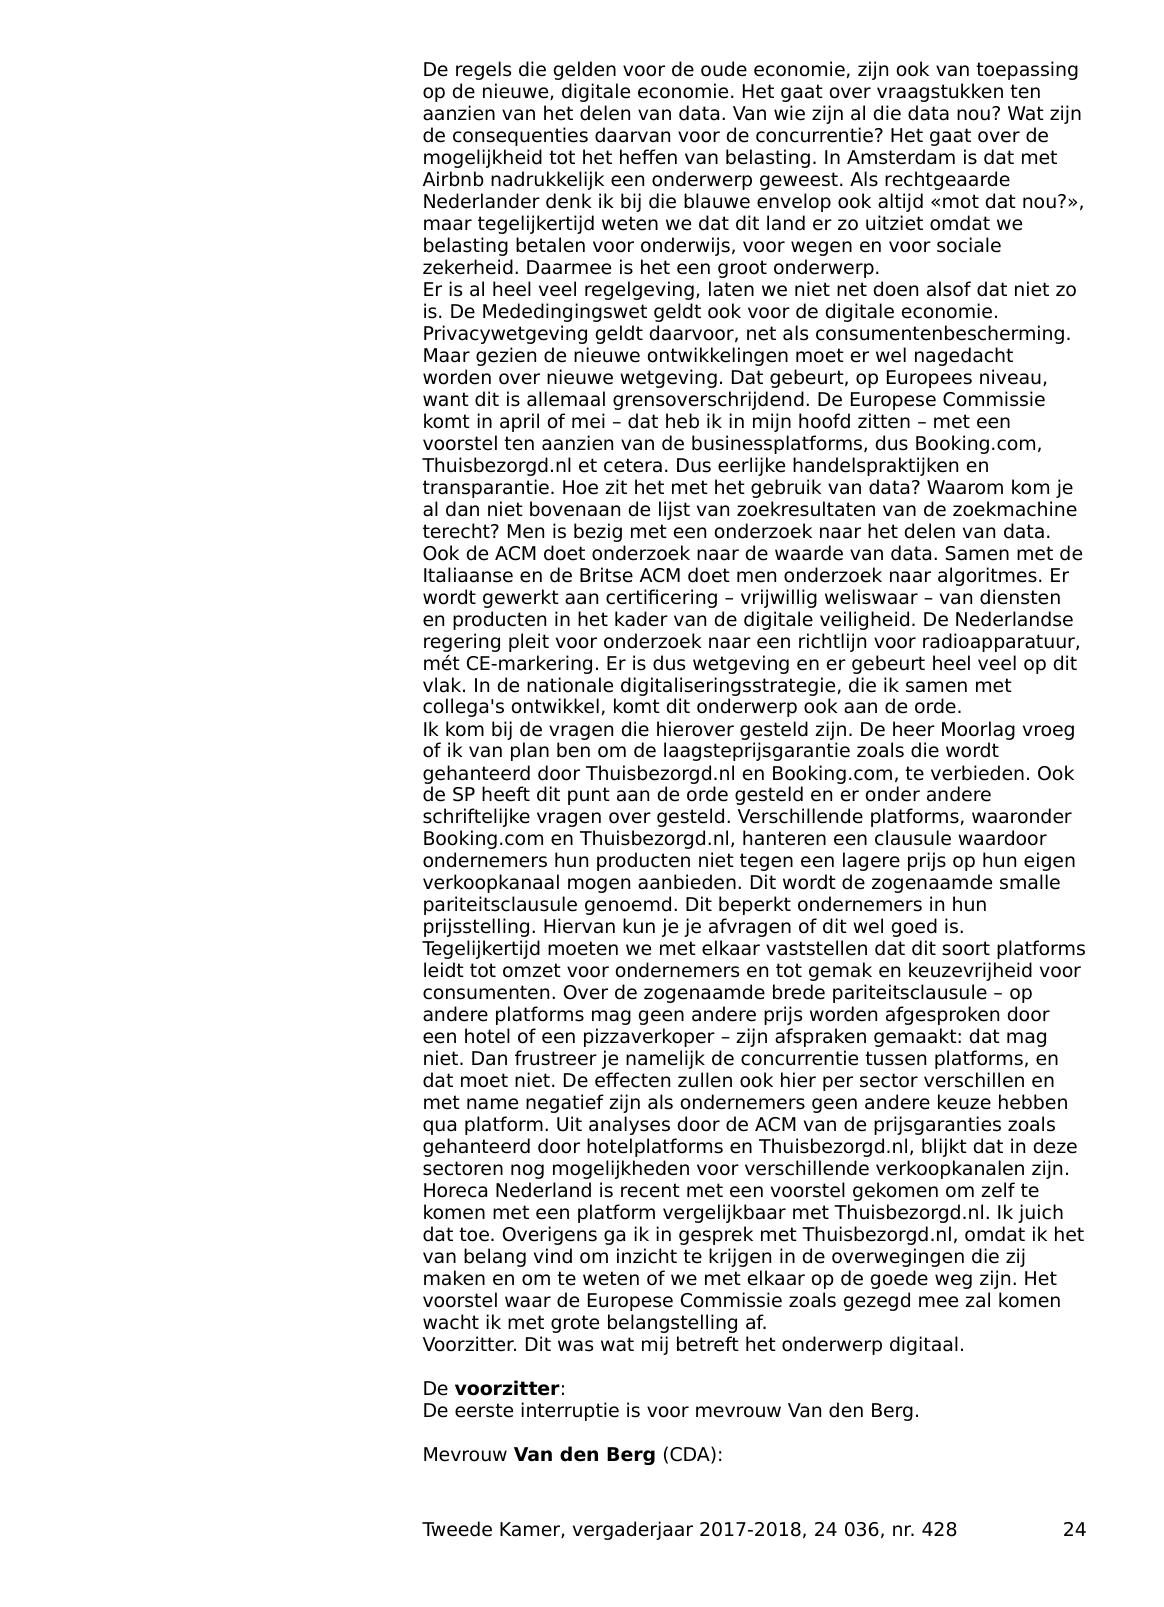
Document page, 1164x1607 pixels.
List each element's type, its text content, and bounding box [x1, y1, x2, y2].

text Er is al heel veel regelgeving, laten we niet net doen alsof dat niet zo is. De Mededingingswet geldt ook voor de digitale economie. Privacywetgeving geldt daarvoor, net als consumentenbescherming. Maar gezien de nieuwe ontwikkelingen moet er wel nagedacht worden over nieuwe wetgeving. Dat gebeurt, op Europees niveau, want dit is allemaal grensoverschrijdend. De Europese Commissie komt in april of mei – dat heb ik in mijn hoofd zitten – met een voorstel ten aanzien van de businessplatforms, dus Booking.com, Thuisbezorgd.nl et cetera. Dus eerlijke handelspraktijken en transparantie. Hoe zit het met het gebruik van data? Waarom kom je al dan niet bovenaan de lijst van zoekresultaten van de zoekmachine terecht? Men is bezig met een onderzoek naar het delen van data. Ook de ACM doet onderzoek naar de waarde van data. Samen met de Italiaanse en de Britse ACM doet men onderzoek naar algoritmes. Er wordt gewerkt aan certificering – vrijwillig weliswaar – van diensten en producten in het kader van de digitale veiligheid. De Nederlandse regering pleit voor onderzoek naar een richtlijn voor radioapparatuur, mét CE-markering. Er is dus wetgeving en er gebeurt heel veel op dit vlak. In de nationale digitaliseringsstrategie, die ik samen met collega's ontwikkel, komt dit onderwerp ook aan de orde. [422, 279, 1087, 718]
text Voorzitter. Dit was wat mij betreft het onderwerp digitaal. [422, 1334, 1087, 1356]
text Mevrouw Van den Berg (CDA): [422, 1444, 1087, 1466]
text De regels die gelden voor de oude economie, zijn ook van toepassing op de nieuwe, digitale economie. Het gaat over vraagstukken ten aanzien van het delen van data. Van wie zijn al die data nou? Wat zijn de consequenties daarvan voor de concurrentie? Het gaat over de mogelijkheid tot het heffen van belasting. In Amsterdam is dat met Airbnb nadrukkelijk een onderwerp geweest. Als rechtgeaarde Nederlander denk ik bij die blauwe envelop ook altijd «mot dat nou?», maar tegelijkertijd weten we dat dit land er zo uitziet omdat we belasting betalen voor onderwijs, voor wegen en voor sociale zekerheid. Daarmee is het een groot onderwerp. [422, 59, 1087, 279]
text Ik kom bij de vragen die hierover gesteld zijn. De heer Moorlag vroeg of ik van plan ben om de laagsteprijsgarantie zoals die wordt gehanteerd door Thuisbezorgd.nl en Booking.com, te verbieden. Ook de SP heeft dit punt aan de orde gesteld en er onder andere schriftelijke vragen over gesteld. Verschillende platforms, waaronder Booking.com en Thuisbezorgd.nl, hanteren een clausule waardoor ondernemers hun producten niet tegen een lagere prijs op hun eigen verkoopkanaal mogen aanbieden. Dit wordt de zogenaamde smalle pariteitsclausule genoemd. Dit beperkt ondernemers in hun prijsstelling. Hiervan kun je je afvragen of dit wel goed is. Tegelijkertijd moeten we met elkaar vaststellen dat dit soort platforms leidt tot omzet voor ondernemers en tot gemak en keuzevrijheid voor consumenten. Over de zogenaamde brede pariteitsclausule – op andere platforms mag geen andere prijs worden afgesproken door een hotel of een pizzaverkoper – zijn afspraken gemaakt: dat mag niet. Dan frustreer je namelijk de concurrentie tussen platforms, en dat moet niet. De effecten zullen ook hier per sector verschillen en met name negatief zijn als ondernemers geen andere keuze hebben qua platform. Uit analyses door de ACM van de prijsgaranties zoals gehanteerd door hotelplatforms en Thuisbezorgd.nl, blijkt dat in deze sectoren nog mogelijkheden voor verschillende verkoopkanalen zijn. Horeca Nederland is recent met een voorstel gekomen om zelf te komen met een platform vergelijkbaar met Thuisbezorgd.nl. Ik juich dat toe. Overigens ga ik in gesprek met Thuisbezorgd.nl, omdat ik het van belang vind om inzicht te krijgen in de overwegingen die zij maken en om te weten of we met elkaar op de goede weg zijn. Het voorstel waar de Europese Commissie zoals gezegd mee zal komen wacht ik met grote belangstelling af. [422, 718, 1087, 1334]
text De eerste interruptie is voor mevrouw Van den Berg. [422, 1400, 1087, 1422]
text De voorzitter: [422, 1378, 1087, 1400]
